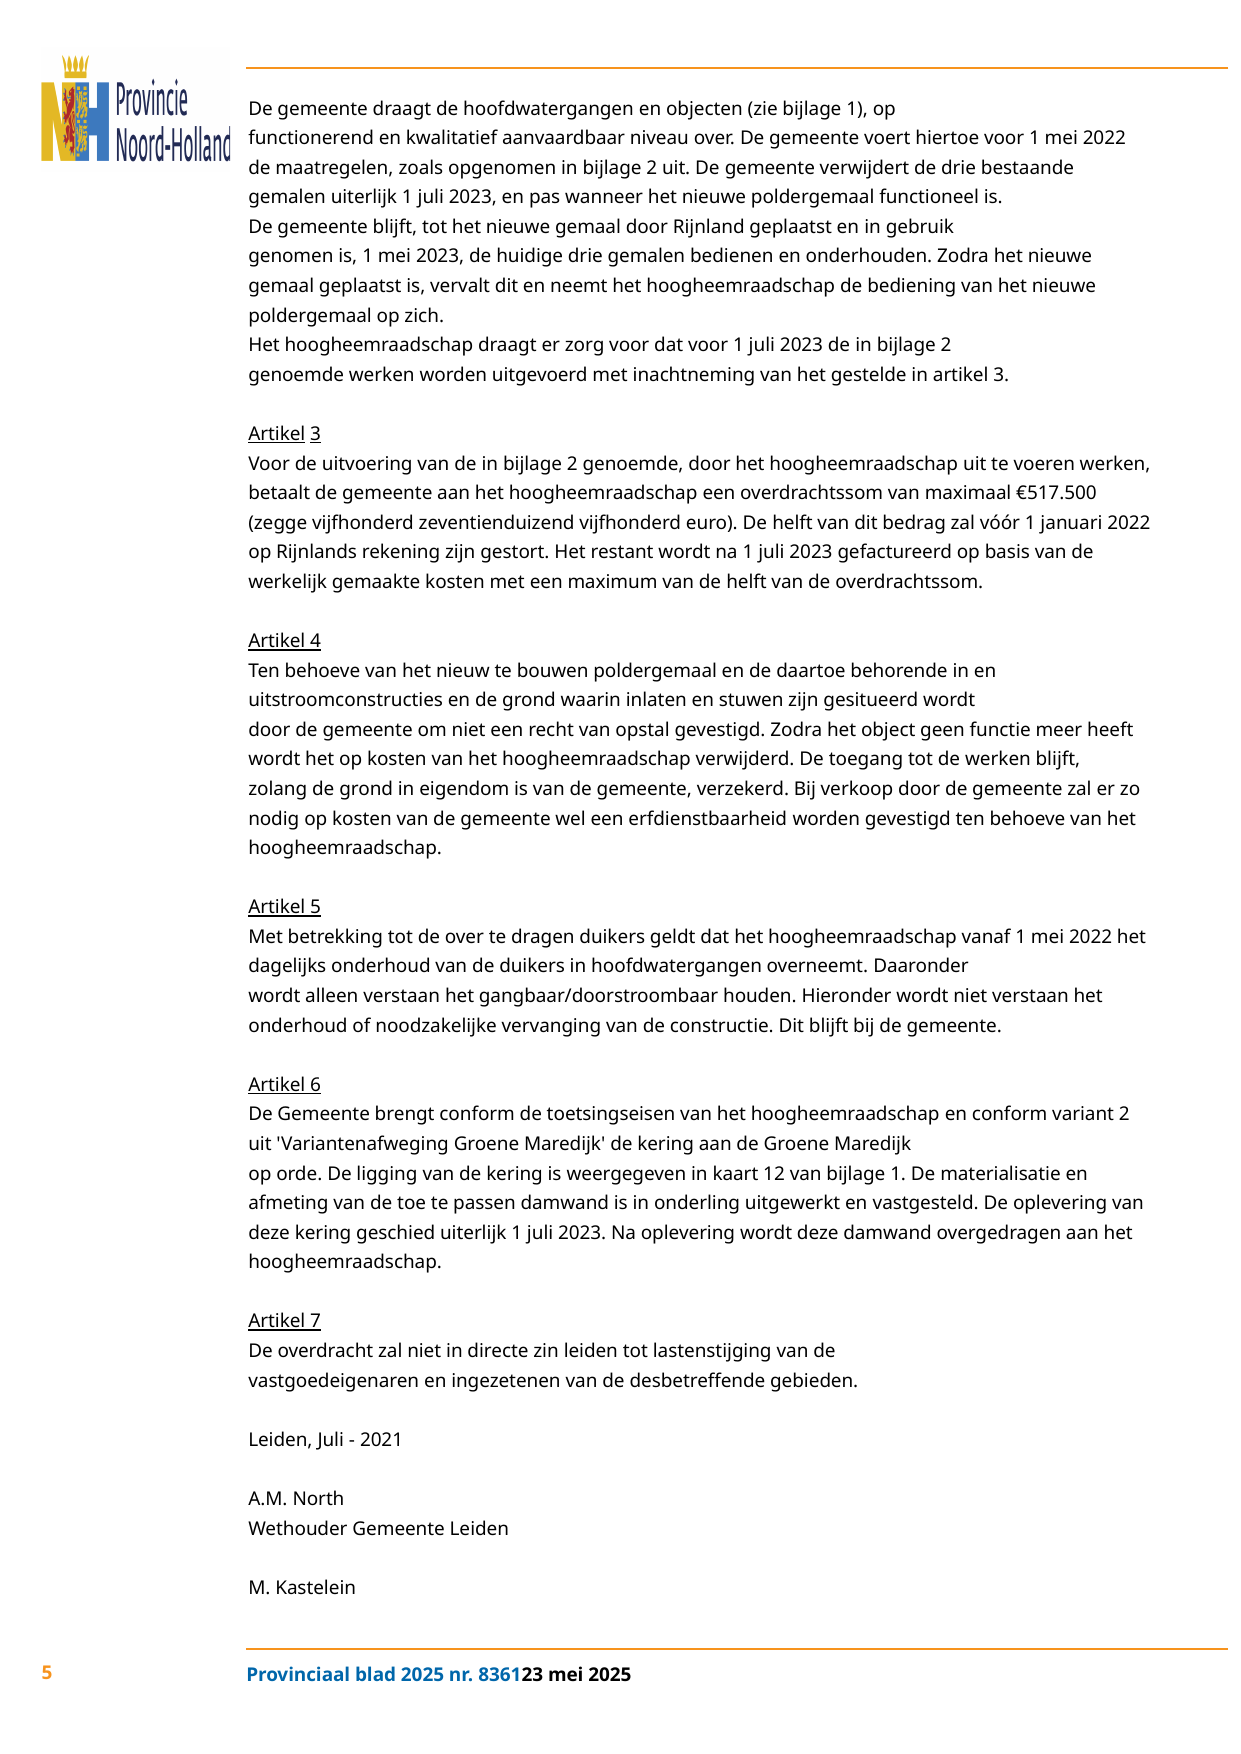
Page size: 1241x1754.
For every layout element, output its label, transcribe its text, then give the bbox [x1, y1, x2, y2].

text De gemeente blijft, tot het nieuwe gemaal door Rijnland geplaatst en in gebruik genomen is, 1 mei 2023, de huidige drie gemalen bedienen en onderhouden. Zodra het nieuwe gemaal geplaatst is, vervalt dit en neemt het hoogheemraadschap de bediening van het nieuwe poldergemaal op zich. [248, 213, 1152, 328]
text Leiden, Juli - 2021 [248, 1426, 1152, 1452]
text Artikel 4 [248, 627, 1152, 653]
text Voor de uitvoering van de in bijlage 2 genoemde, door het hoogheemraadschap uit te voeren werken, betaalt de gemeente aan het hoogheemraadschap een overdrachtssom van maximaal €517.500 (zegge vijfhonderd zeventienduizend vijfhonderd euro). De helft van dit bedrag zal vóór 1 januari 2022 op Rijnlands rekening zijn gestort. Het restant wordt na 1 juli 2023 gefactureerd op basis van de werkelijk gemaakte kosten met een maximum van de helft van de overdrachtssom. [248, 450, 1152, 594]
text Artikel 6 [248, 1071, 1152, 1097]
text Ten behoeve van het nieuw te bouwen poldergemaal en de daartoe behorende in­ en uitstroomconstructies en de grond waarin inlaten en stuwen zijn gesitueerd wordt door de gemeente om niet een recht van opstal gevestigd. Zodra het object geen functie meer heeft wordt het op kosten van het hoogheemraadschap verwijderd. De toegang tot de werken blijft, zolang de grond in eigendom is van de gemeente, verzekerd. Bij verkoop door de gemeente zal er zo nodig op kosten van de gemeente wel een erfdienstbaarheid worden gevestigd ten behoeve van het hoogheemraadschap. [248, 657, 1152, 860]
text De overdracht zal niet in directe zin leiden tot lastenstijging van de vastgoedeigenaren en ingezetenen van de desbetreffende gebieden. [248, 1337, 1152, 1393]
text M. Kastelein [248, 1574, 1152, 1600]
text Het hoogheemraadschap draagt er zorg voor dat voor 1 juli 2023 de in bijlage 2 genoemde werken worden uitgevoerd met inachtneming van het gestelde in artikel 3. [248, 331, 1152, 387]
text Artikel 3 [248, 420, 1152, 446]
text De Gemeente brengt conform de toetsingseisen van het hoogheemraadschap en conform variant 2 uit 'Variantenafweging Groene Maredijk' de kering aan de Groene Maredijk op orde. De ligging van de kering is weergegeven in kaart 12 van bijlage 1. De materialisatie en afmeting van de toe te passen damwand is in onderling uitgewerkt en vastgesteld. De oplevering van deze kering geschied uiterlijk 1 juli 2023. Na oplevering wordt deze damwand overgedragen aan het hoogheemraadschap. [248, 1101, 1152, 1274]
picture [41, 47, 231, 172]
text Artikel 5 [248, 893, 1152, 919]
text Artikel 7 [248, 1308, 1152, 1333]
text Wethouder Gemeente Leiden [248, 1515, 1152, 1541]
text A.M. North [248, 1485, 1152, 1511]
text De gemeente draagt de hoofdwatergangen en objecten (zie bijlage 1), op functionerend en kwalitatief aanvaardbaar niveau over. De gemeente voert hiertoe voor 1 mei 2022 de maatregelen, zoals opgenomen in bijlage 2 uit. De gemeente verwijdert de drie bestaande gemalen uiterlijk 1 juli 2023, en pas wanneer het nieuwe poldergemaal functioneel is. [248, 95, 1152, 209]
text Met betrekking tot de over te dragen duikers geldt dat het hoogheemraadschap vanaf 1 mei 2022 het dagelijks onderhoud van de duikers in hoofdwatergangen overneemt. Daaronder wordt alleen verstaan het gangbaar/doorstroombaar houden. Hieronder wordt niet verstaan het onderhoud of noodzakelijke vervanging van de constructie. Dit blijft bij de gemeente. [248, 923, 1152, 1038]
